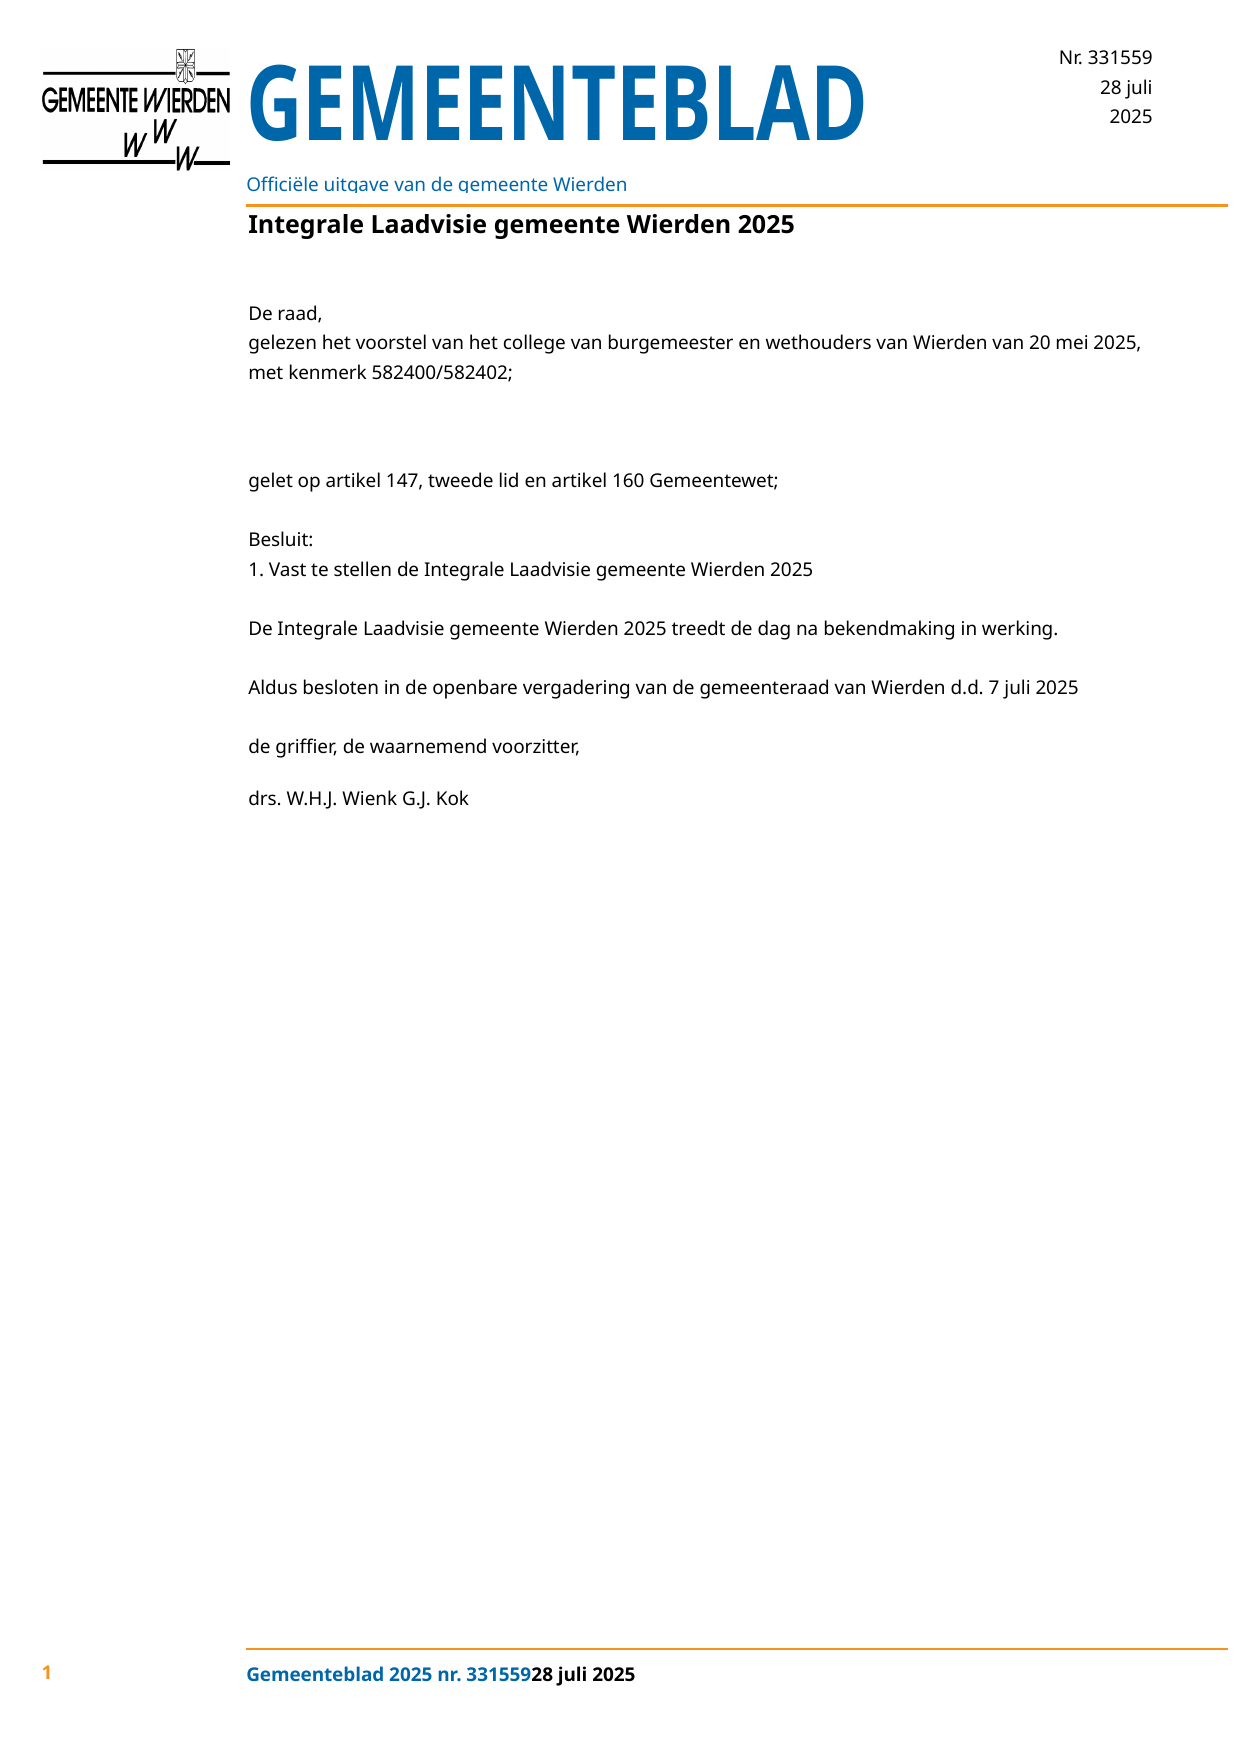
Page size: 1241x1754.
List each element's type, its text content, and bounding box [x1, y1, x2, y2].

text drs. W.H.J. Wienk G.J. Kok [248, 785, 1152, 811]
text gelezen het voorstel van het college van burgemeester en wethouders van Wierden van 20 mei 2025, met kenmerk 582400/582402; [248, 329, 1152, 385]
text 1. Vast te stellen de Integrale Laadvisie gemeente Wierden 2025 [248, 556, 1152, 582]
text De raad, [248, 300, 1152, 326]
text De Integrale Laadvisie gemeente Wierden 2025 treedt de dag na bekendmaking in werking. [248, 615, 1152, 641]
text Besluit: [248, 527, 1152, 552]
text Aldus besloten in de openbare vergadering van de gemeenteraad van Wierden d.d. 7 juli 2025 [248, 674, 1152, 700]
text Integrale Laadvisie gemeente Wierden 2025 [248, 207, 1152, 241]
text de griffier, de waarnemend voorzitter, [248, 734, 1152, 759]
picture [41, 47, 231, 172]
text gelet op artikel 147, tweede lid en artikel 160 Gemeentewet; [248, 467, 1152, 493]
